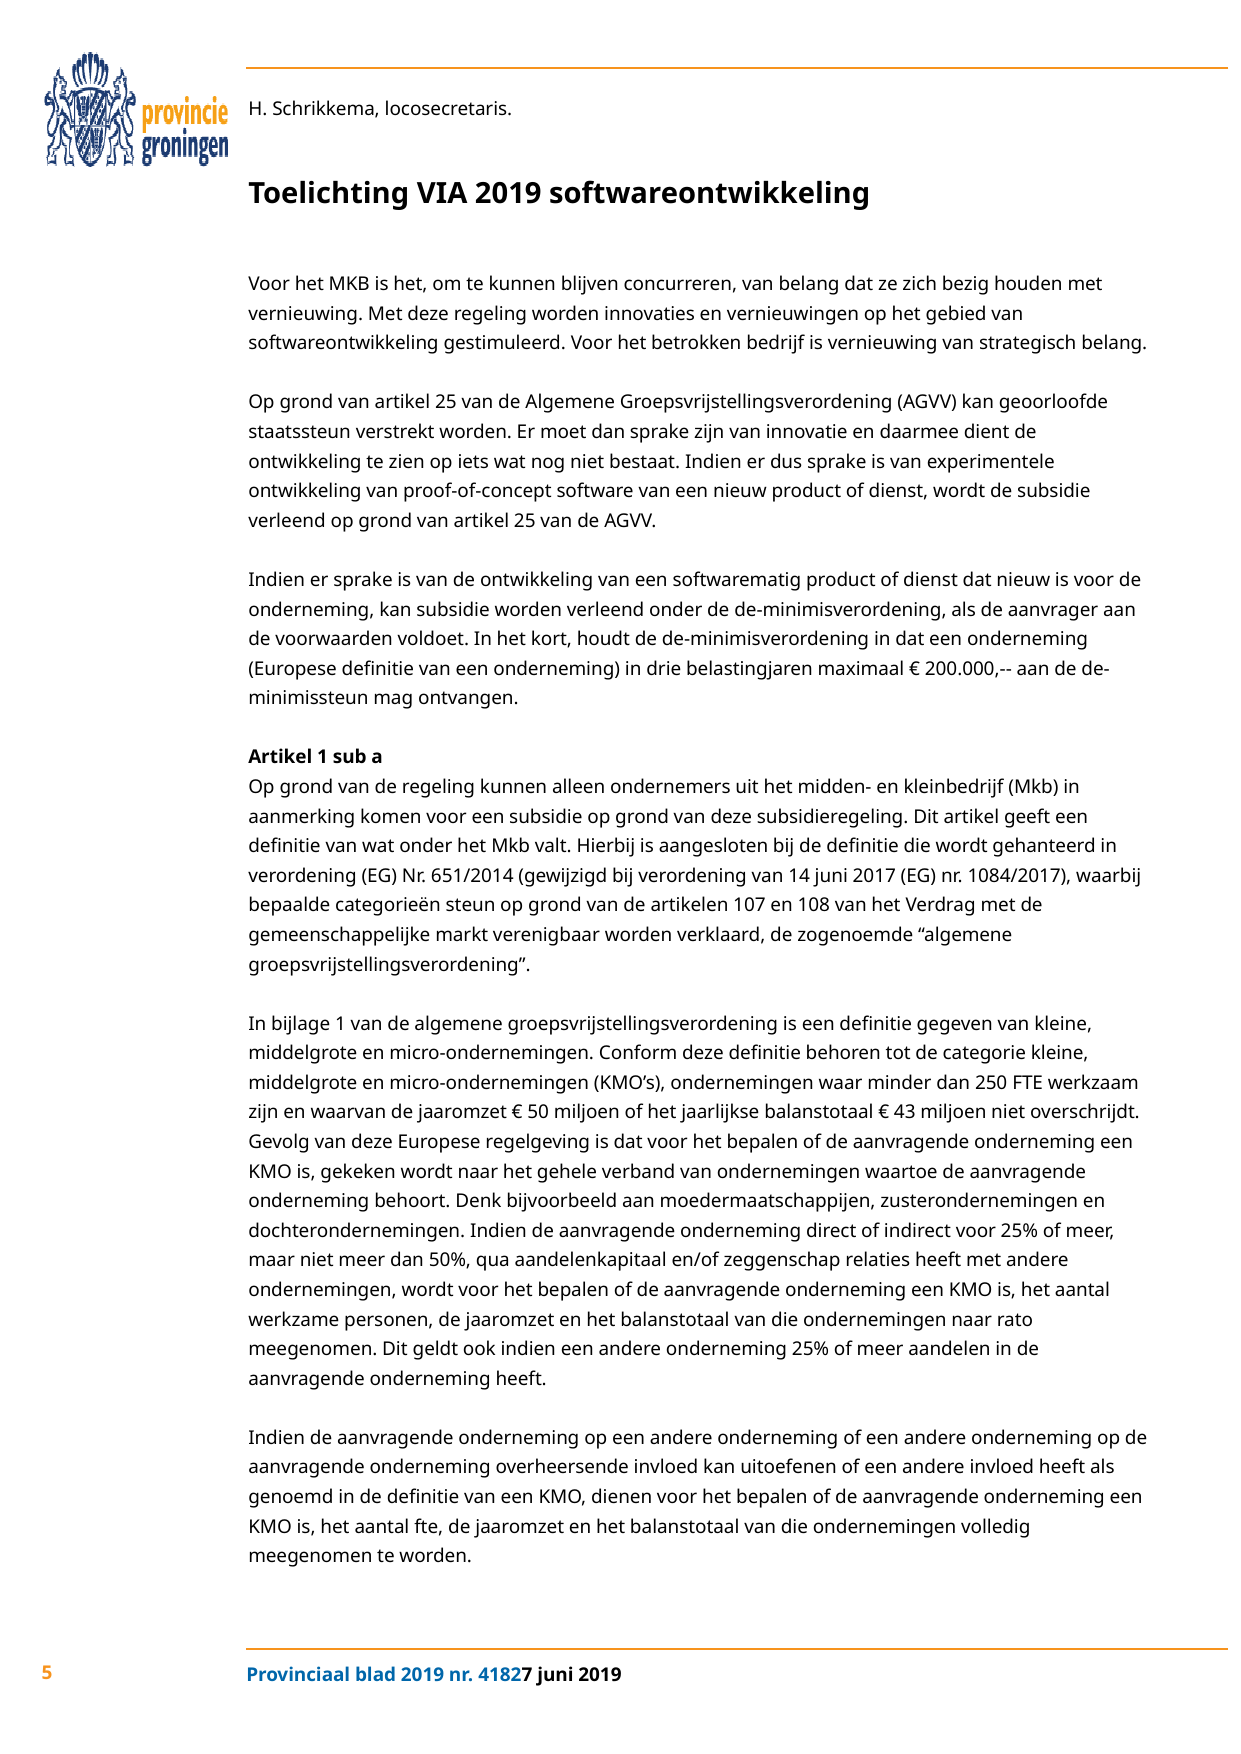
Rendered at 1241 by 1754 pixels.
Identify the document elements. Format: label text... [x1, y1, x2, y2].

text Op grond van de regeling kunnen alleen ondernemers uit het midden- en kleinbedrijf (Mkb) in aanmerking komen voor een subsidie op grond van deze subsidieregeling. Dit artikel geeft een definitie van wat onder het Mkb valt. Hierbij is aangesloten bij de definitie die wordt gehanteerd in verordening (EG) Nr. 651/2014 (gewijzigd bij verordening van 14 juni 2017 (EG) nr. 1084/2017), waarbij bepaalde categorieën steun op grond van de artikelen 107 en 108 van het Verdrag met de gemeenschappelijke markt verenigbaar worden verklaard, de zogenoemde “algemene groepsvrijstellingsverordening”. [248, 773, 1152, 977]
text Voor het MKB is het, om te kunnen blijven concurreren, van belang dat ze zich bezig houden met vernieuwing. Met deze regeling worden innovaties en vernieuwingen op het gebied van softwareontwikkeling gestimuleerd. Voor het betrokken bedrijf is vernieuwing van strategisch belang. [248, 270, 1152, 355]
text H. Schrikkema, locosecretaris. [248, 95, 1152, 121]
picture [41, 47, 231, 172]
text Op grond van artikel 25 van de Algemene Groepsvrijstellingsverordening (AGVV) kan geoorloofde staatssteun verstrekt worden. Er moet dan sprake zijn van innovatie en daarmee dient de ontwikkeling te zien op iets wat nog niet bestaat. Indien er dus sprake is van experimentele ontwikkeling van proof-of-concept software van een nieuw product of dienst, wordt de subsidie verleend op grond van artikel 25 van de AGVV. [248, 389, 1152, 533]
text Indien er sprake is van de ontwikkeling van een softwarematig product of dienst dat nieuw is voor de onderneming, kan subsidie worden verleend onder de de-minimisverordening, als de aanvrager aan de voorwaarden voldoet. In het kort, houdt de de-minimisverordening in dat een onderneming (Europese definitie van een onderneming) in drie belastingjaren maximaal € 200.000,-- aan de de-minimissteun mag ontvangen. [248, 566, 1152, 710]
text Artikel 1 sub a [248, 744, 1152, 769]
text Indien de aanvragende onderneming op een andere onderneming of een andere onderneming op de aanvragende onderneming overheersende invloed kan uitoefenen of een andere invloed heeft als genoemd in de definitie van een KMO, dienen voor het bepalen of de aanvragende onderneming een KMO is, het aantal fte, de jaaromzet en het balanstotaal van die ondernemingen volledig meegenomen te worden. [248, 1424, 1152, 1568]
text Gevolg van deze Europese regelgeving is dat voor het bepalen of de aanvragende onderneming een KMO is, gekeken wordt naar het gehele verband van ondernemingen waartoe de aanvragende onderneming behoort. Denk bijvoorbeeld aan moedermaatschappijen, zusterondernemingen en dochterondernemingen. Indien de aanvragende onderneming direct of indirect voor 25% of meer, maar niet meer dan 50%, qua aandelenkapitaal en/of zeggenschap relaties heeft met andere ondernemingen, wordt voor het bepalen of de aanvragende onderneming een KMO is, het aantal werkzame personen, de jaaromzet en het balanstotaal van die ondernemingen naar rato meegenomen. Dit geldt ook indien een andere onderneming 25% of meer aandelen in de aanvragende onderneming heeft. [248, 1128, 1152, 1391]
text Toelichting VIA 2019 softwareontwikkeling [248, 172, 1152, 212]
text In bijlage 1 van de algemene groepsvrijstellingsverordening is een definitie gegeven van kleine, middelgrote en micro-ondernemingen. Conform deze definitie behoren tot de categorie kleine, middelgrote en micro-ondernemingen (KMO’s), ondernemingen waar minder dan 250 FTE werkzaam zijn en waarvan de jaaromzet € 50 miljoen of het jaarlijkse balanstotaal € 43 miljoen niet overschrijdt. [248, 1010, 1152, 1124]
